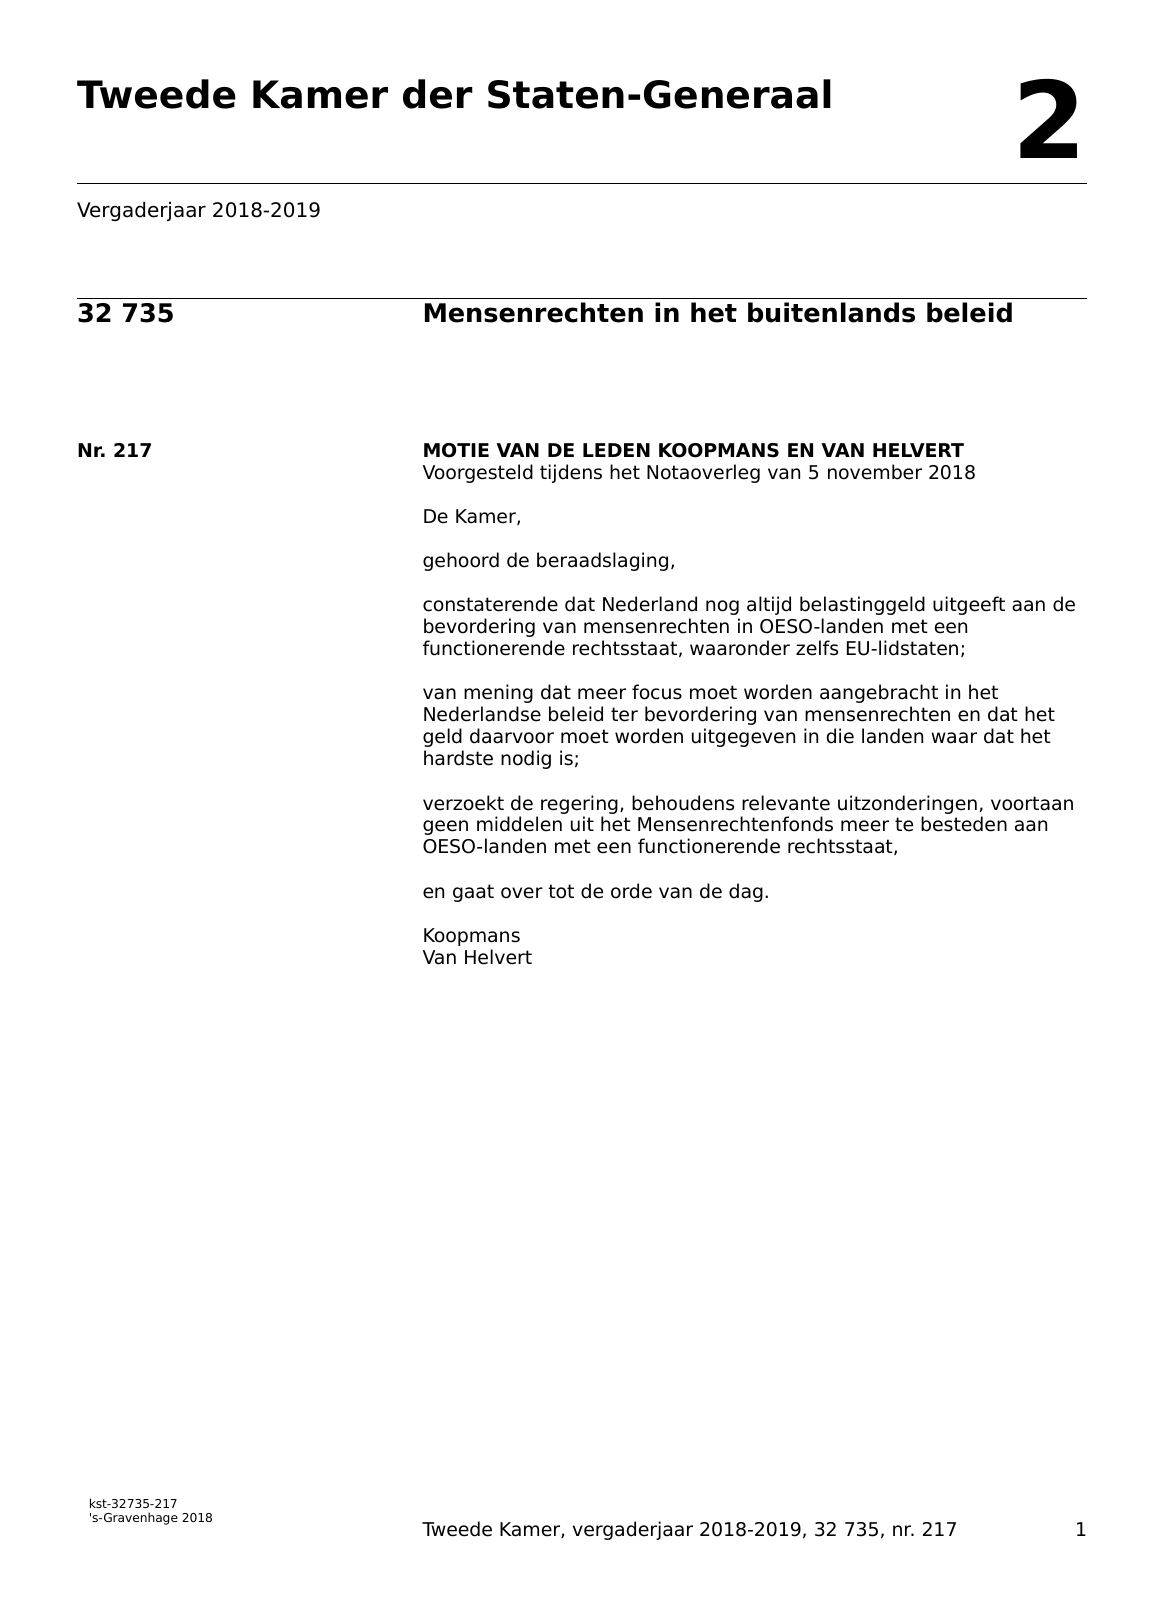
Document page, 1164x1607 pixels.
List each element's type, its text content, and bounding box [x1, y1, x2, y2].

text kst-32735-217 [88, 1497, 323, 1511]
subtitle 32 735 Mensenrechten in het buitenlands beleid [77, 299, 1087, 329]
text gehoord de beraadslaging, [422, 550, 1087, 572]
text 's-Gravenhage 2018 [88, 1511, 323, 1525]
text Voorgesteld tijdens het Notaoverleg van 5 november 2018 [422, 462, 1087, 484]
text constaterende dat Nederland nog altijd belastinggeld uitgeeft aan de bevordering van mensenrechten in OESO-landen met een functionerende rechtsstaat, waaronder zelfs EU-lidstaten; [422, 594, 1087, 660]
subtitle Nr. 217 MOTIE VAN DE LEDEN KOOPMANS EN VAN HELVERT [77, 440, 1087, 462]
text van mening dat meer focus moet worden aangebracht in het Nederlandse beleid ter bevordering van mensenrechten en dat het geld daarvoor moet worden uitgegeven in die landen waar dat het hardste nodig is; [422, 682, 1087, 770]
table_header 2 [886, 59, 1087, 183]
text en gaat over tot de orde van de dag. [422, 881, 1087, 902]
text verzoekt de regering, behoudens relevante uitzonderingen, voortaan geen middelen uit het Mensenrechtenfonds meer te besteden aan OESO-landen met een functionerende rechtsstaat, [422, 792, 1087, 858]
text Koopmans [422, 925, 1087, 947]
table_header Tweede Kamer der Staten-Generaal [77, 59, 886, 183]
table_cell Vergaderjaar 2018-2019 [77, 184, 1087, 298]
text Van Helvert [422, 947, 1087, 969]
text De Kamer, [422, 506, 1087, 528]
